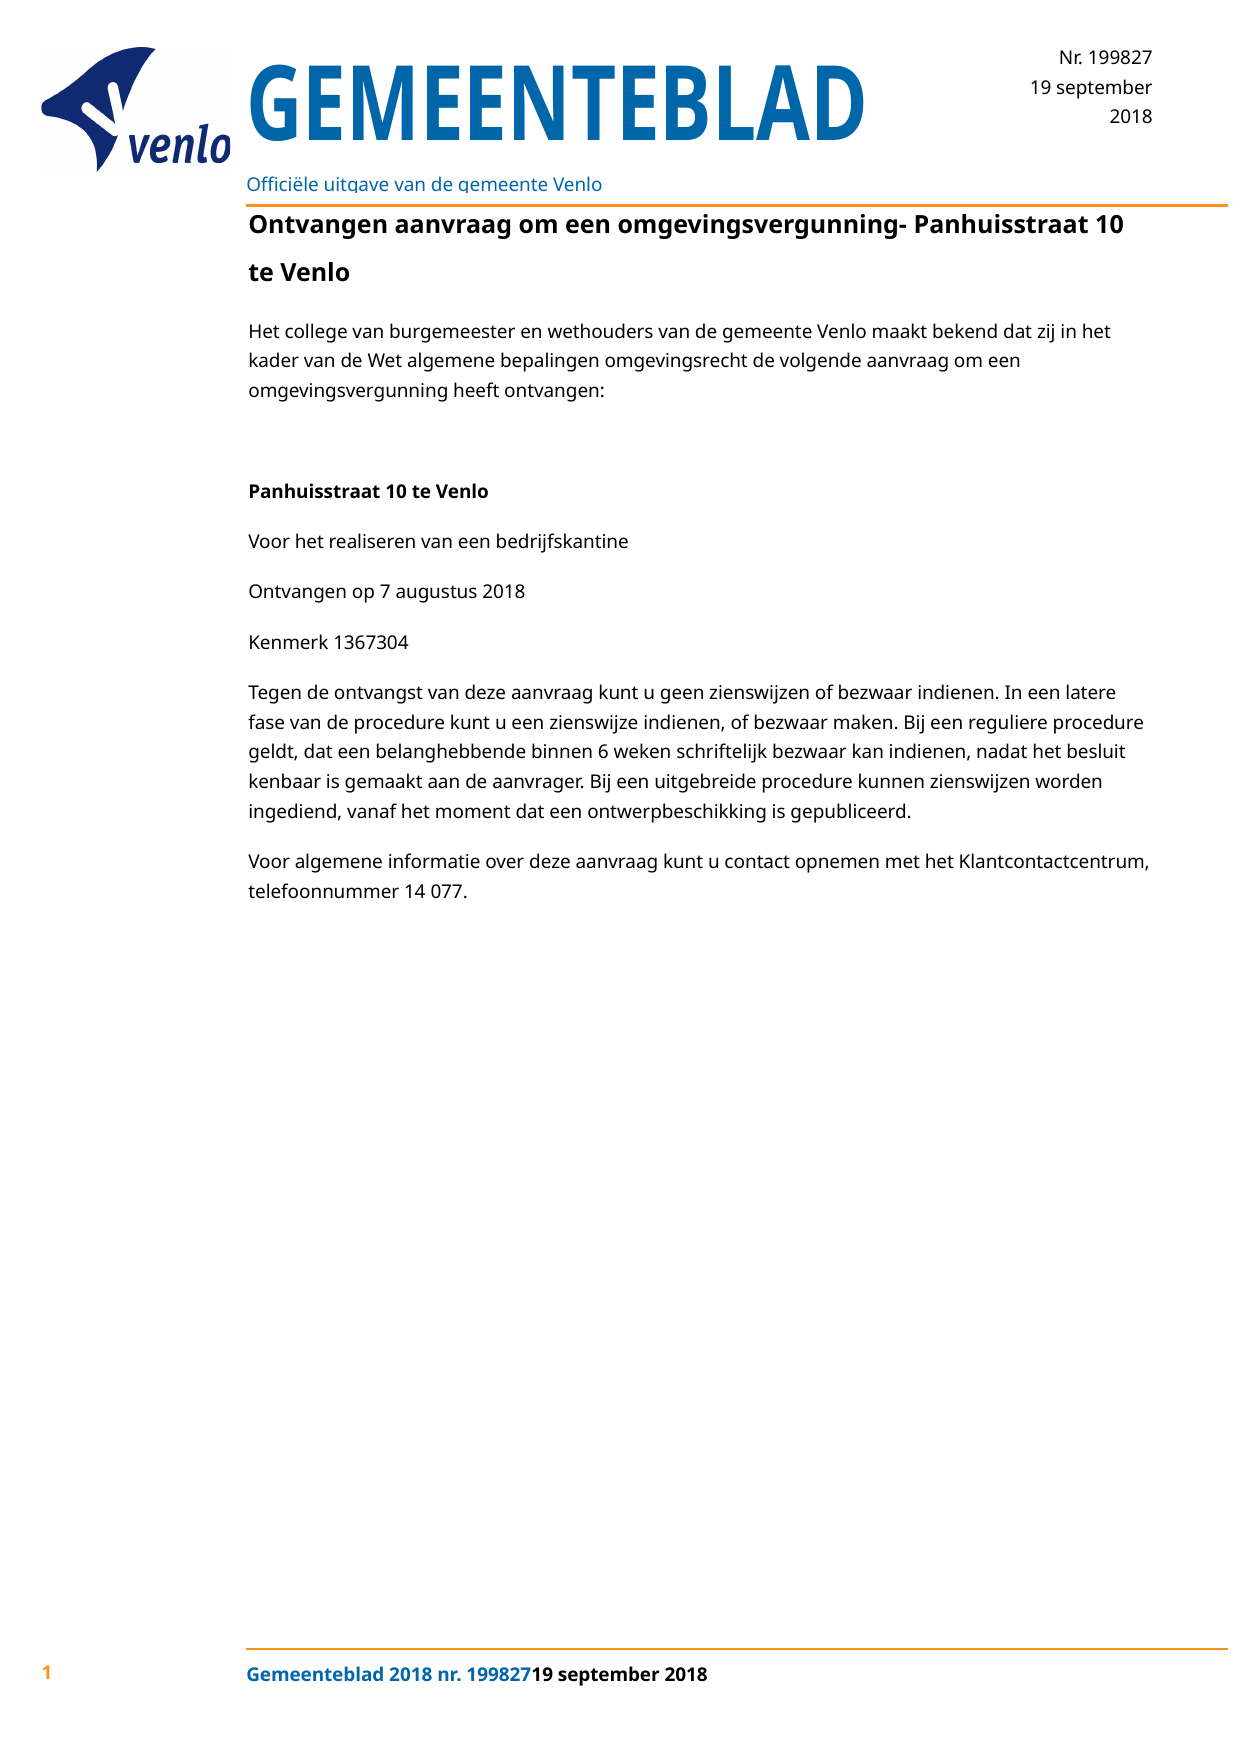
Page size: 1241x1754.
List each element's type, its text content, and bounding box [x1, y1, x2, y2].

text Panhuisstraat 10 te Venlo [248, 478, 1152, 504]
picture [41, 47, 231, 172]
text Ontvangen aanvraag om een omgevingsvergunning- Panhuisstraat 10 te Venlo [248, 207, 1152, 288]
text Ontvangen op 7 augustus 2018 [248, 579, 1152, 604]
text Kenmerk 1367304 [248, 629, 1152, 655]
text Voor het realiseren van een bedrijfskantine [248, 528, 1152, 554]
text Tegen de ontvangst van deze aanvraag kunt u geen zienswijzen of bezwaar indienen. In een latere fase van de procedure kunt u een zienswijze indienen, of bezwaar maken. Bij een reguliere procedure geldt, dat een belanghebbende binnen 6 weken schriftelijk bezwaar kan indienen, nadat het besluit kenbaar is gemaakt aan de aanvrager. Bij een uitgebreide procedure kunnen zienswijzen worden ingediend, vanaf het moment dat een ontwerpbeschikking is gepubliceerd. [248, 679, 1152, 824]
text Voor algemene informatie over deze aanvraag kunt u contact opnemen met het Klantcontactcentrum, telefoonnummer 14 077. [248, 848, 1152, 904]
text Het college van burgemeester en wethouders van de gemeente Venlo maakt bekend dat zij in het kader van de Wet algemene bepalingen omgevingsrecht de volgende aanvraag om een omgevingsvergunning heeft ontvangen: [248, 318, 1152, 403]
